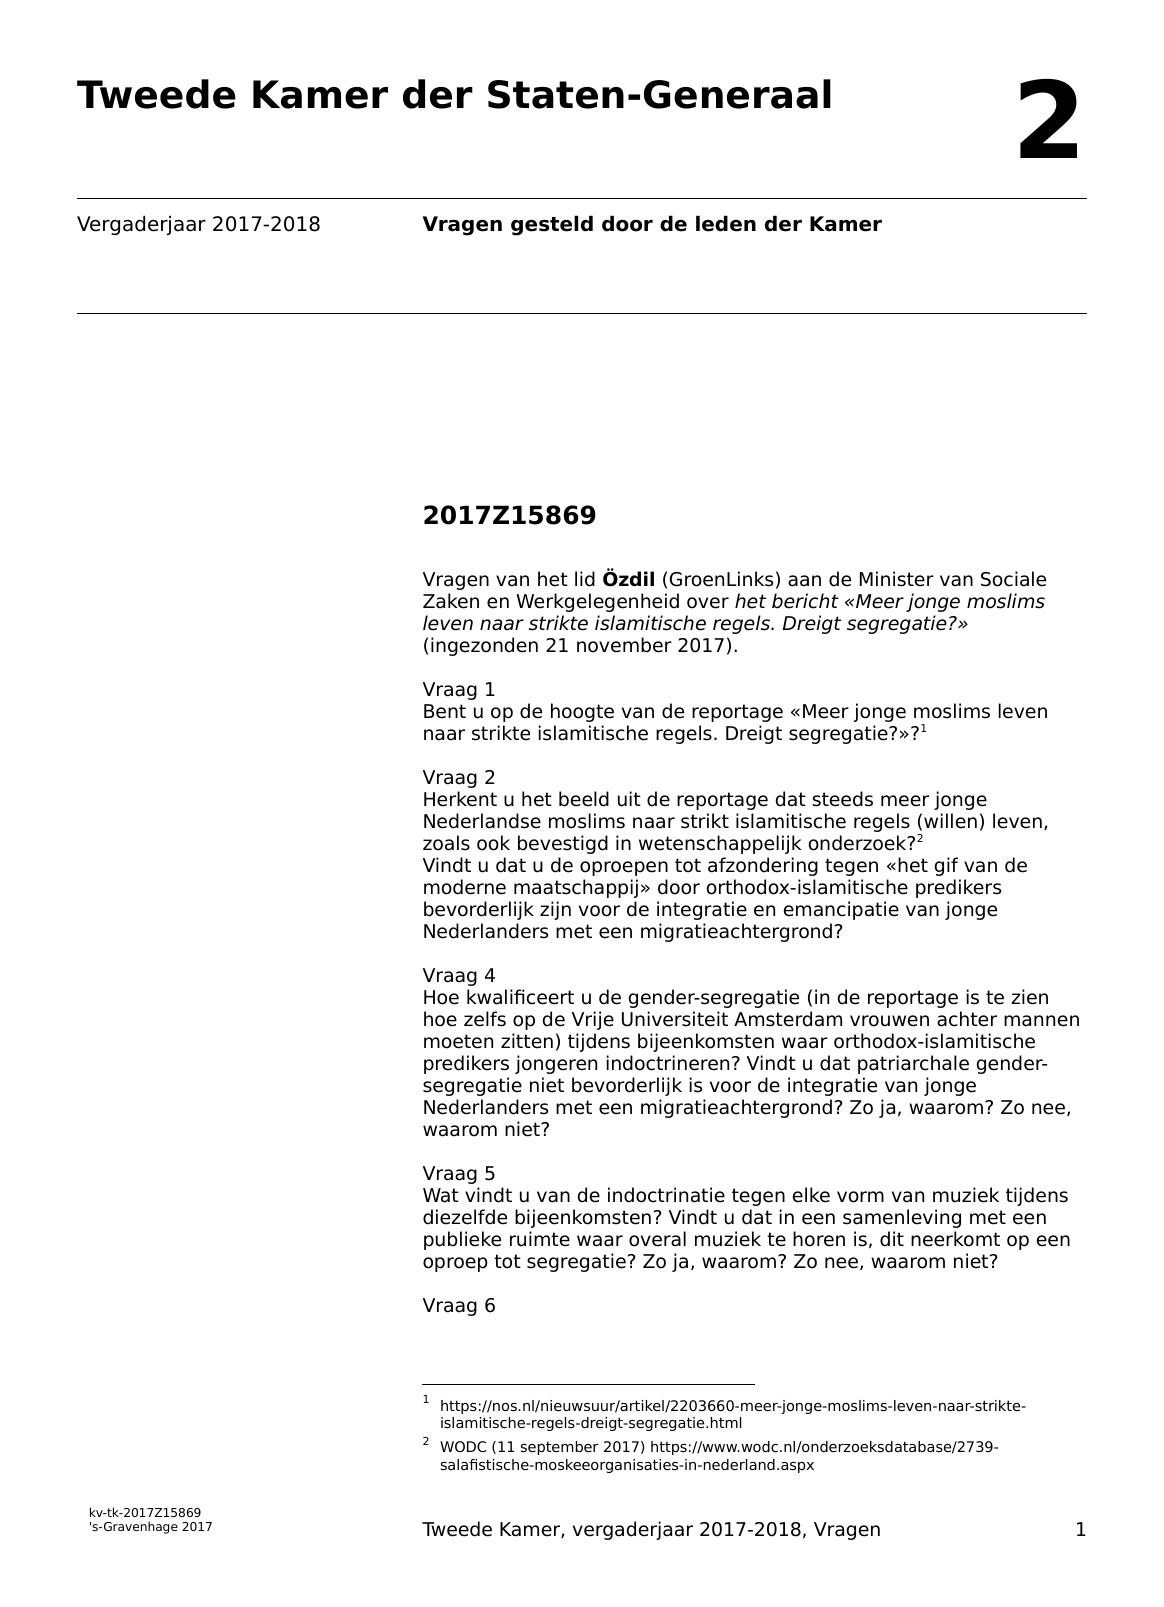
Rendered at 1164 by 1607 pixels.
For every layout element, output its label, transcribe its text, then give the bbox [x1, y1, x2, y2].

table_header 2 [886, 59, 1087, 198]
text Vindt u dat u de oproepen tot afzondering tegen «het gif van de moderne maatschappij» door orthodox-islamitische predikers bevorderlijk zijn voor de integratie en emancipatie van jonge Nederlanders met een migratieachtergrond? [422, 855, 1087, 943]
text Vragen van het lid Özdil (GroenLinks) aan de Minister van Sociale Zaken en Werkgelegenheid over het bericht «Meer jonge moslims leven naar strikte islamitische regels. Dreigt segregatie?» (ingezonden 21 november 2017). [422, 569, 1087, 657]
text Hoe kwalificeert u de gender-segregatie (in de reportage is te zien hoe zelfs op de Vrije Universiteit Amsterdam vrouwen achter mannen moeten zitten) tijdens bijeenkomsten waar orthodox-islamitische predikers jongeren indoctrineren? Vindt u dat patriarchale gender-segregatie niet bevorderlijk is voor de integratie van jonge Nederlanders met een migratieachtergrond? Zo ja, waarom? Zo nee, waarom niet? [422, 987, 1087, 1141]
text 2017Z15869 [422, 501, 1087, 531]
text 's-Gravenhage 2017 [88, 1520, 323, 1534]
text Vraag 4 [422, 965, 1087, 987]
table_cell Vragen gesteld door de leden der Kamer [422, 199, 1087, 313]
text Vraag 6 [422, 1295, 1087, 1317]
text Wat vindt u van de indoctrinatie tegen elke vorm van muziek tijdens diezelfde bijeenkomsten? Vindt u dat in een samenleving met een publieke ruimte waar overal muziek te horen is, dit neerkomt op een oproep tot segregatie? Zo ja, waarom? Zo nee, waarom niet? [422, 1185, 1087, 1273]
text https://nos.nl/nieuwsuur/artikel/2203660-meer-jonge-moslims-leven-naar-strikte-islamitische-regels-dreigt-segregatie.html [422, 1393, 1087, 1432]
text WODC (11 september 2017) https://www.wodc.nl/onderzoeksdatabase/2739-salafistische-moskeeorganisaties-in-nederland.aspx [422, 1435, 1087, 1474]
text kv-tk-2017Z15869 [88, 1506, 323, 1520]
text Vraag 5 [422, 1163, 1087, 1185]
text Herkent u het beeld uit de reportage dat steeds meer jonge Nederlandse moslims naar strikt islamitische regels (willen) leven, zoals ook bevestigd in wetenschappelijk onderzoek? [422, 789, 1087, 855]
text Bent u op de hoogte van de reportage «Meer jonge moslims leven naar strikte islamitische regels. Dreigt segregatie?»? [422, 701, 1087, 745]
table_header Tweede Kamer der Staten-Generaal [77, 59, 886, 198]
text Vraag 1 [422, 679, 1087, 701]
text Vraag 2 [422, 767, 1087, 789]
table_cell Vergaderjaar 2017-2018 [77, 199, 422, 313]
